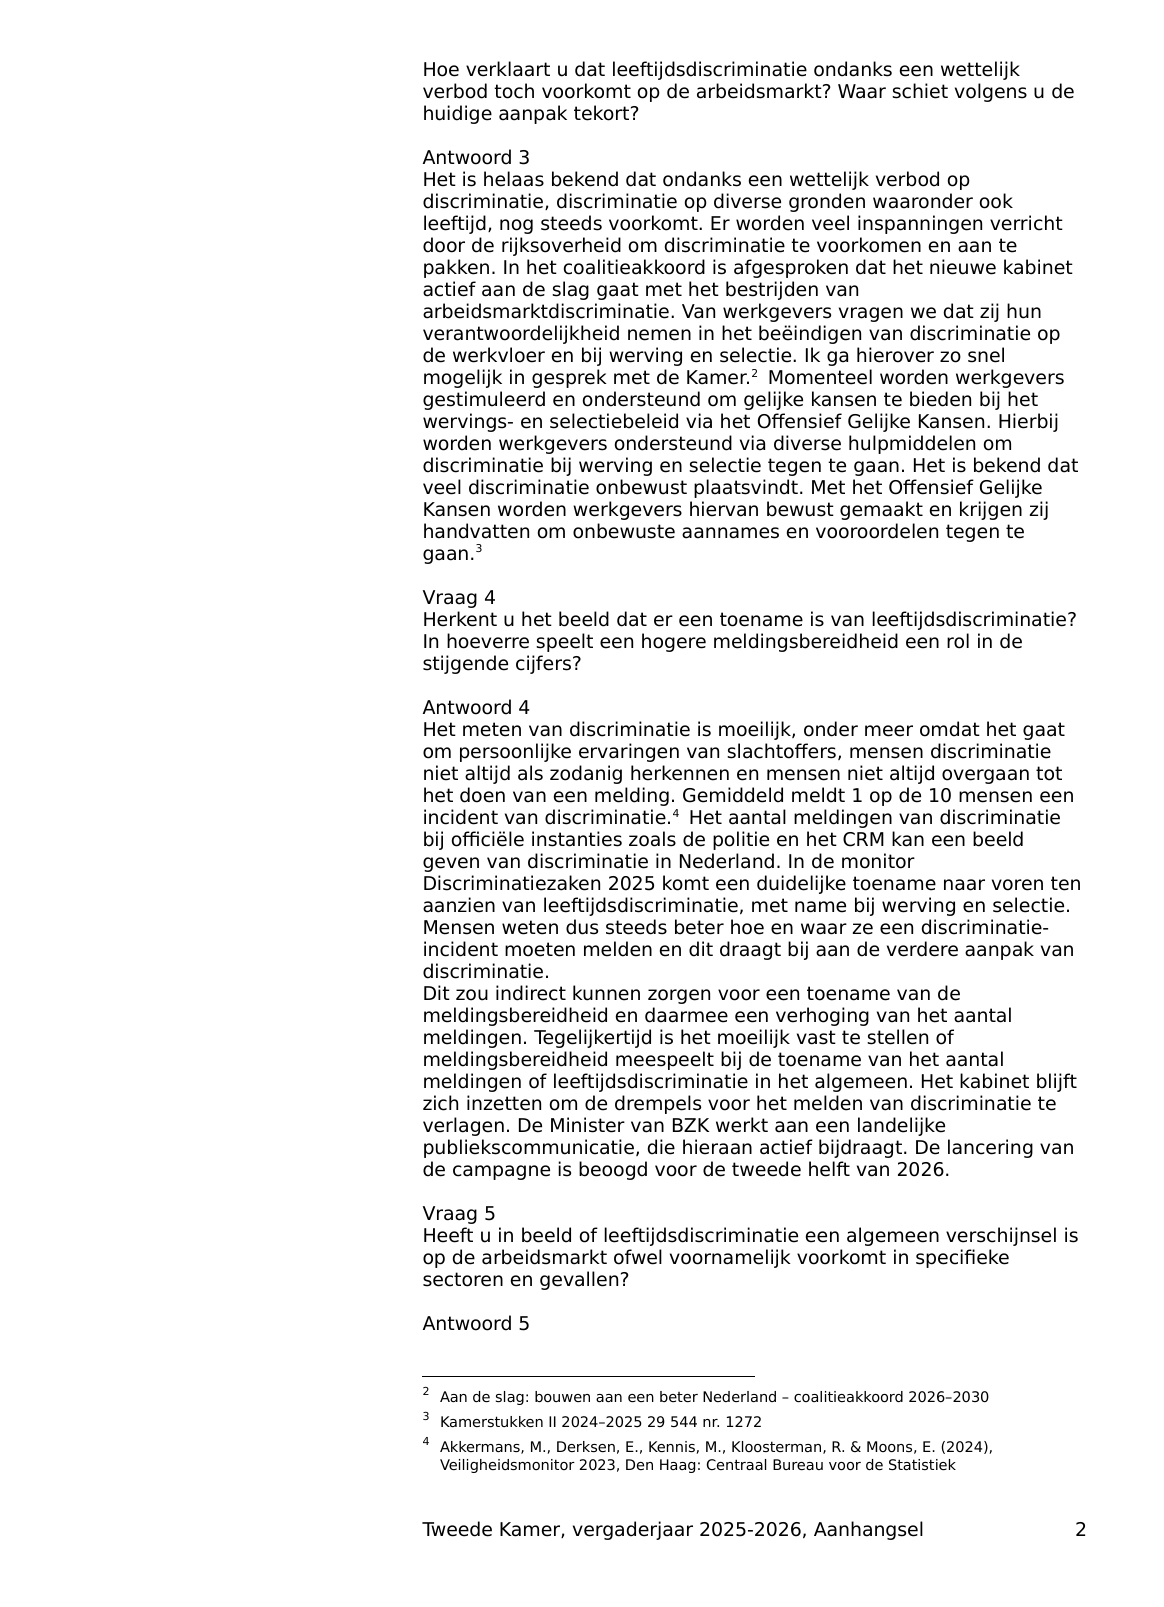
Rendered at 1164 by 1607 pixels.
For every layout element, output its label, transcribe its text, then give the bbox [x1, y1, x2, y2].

text Dit zou indirect kunnen zorgen voor een toename van de meldingsbereidheid en daarmee een verhoging van het aantal meldingen. Tegelijkertijd is het moeilijk vast te stellen of meldingsbereidheid meespeelt bij de toename van het aantal meldingen of leeftijdsdiscriminatie in het algemeen. Het kabinet blijft zich inzetten om de drempels voor het melden van discriminatie te verlagen. De Minister van BZK werkt aan een landelijke publiekscommunicatie, die hieraan actief bijdraagt. De lancering van de campagne is beoogd voor de tweede helft van 2026. [422, 983, 1087, 1181]
text Kamerstukken II 2024–2025 29 544 nr. 1272 [422, 1410, 1087, 1432]
text Het meten van discriminatie is moeilijk, onder meer omdat het gaat om persoonlijke ervaringen van slachtoffers, mensen discriminatie niet altijd als zodanig herkennen en mensen niet altijd overgaan tot het doen van een melding. Gemiddeld meldt 1 op de 10 mensen een incident van discriminatie. Het aantal meldingen van discriminatie bij officiële instanties zoals de politie en het CRM kan een beeld geven van discriminatie in Nederland. In de monitor Discriminatiezaken 2025 komt een duidelijke toename naar voren ten aanzien van leeftijdsdiscriminatie, met name bij werving en selectie. Mensen weten dus steeds beter hoe en waar ze een discriminatie-incident moeten melden en dit draagt bij aan de verdere aanpak van discriminatie. [422, 719, 1087, 983]
text Vraag 5 [422, 1203, 1087, 1225]
text Heeft u in beeld of leeftijdsdiscriminatie een algemeen verschijnsel is op de arbeidsmarkt ofwel voornamelijk voorkomt in specifieke sectoren en gevallen? [422, 1225, 1087, 1291]
text Aan de slag: bouwen aan een beter Nederland – coalitieakkoord 2026–2030 [422, 1385, 1087, 1407]
text Het is helaas bekend dat ondanks een wettelijk verbod op discriminatie, discriminatie op diverse gronden waaronder ook leeftijd, nog steeds voorkomt. Er worden veel inspanningen verricht door de rijksoverheid om discriminatie te voorkomen en aan te pakken. In het coalitieakkoord is afgesproken dat het nieuwe kabinet actief aan de slag gaat met het bestrijden van arbeidsmarktdiscriminatie. Van werkgevers vragen we dat zij hun verantwoordelijkheid nemen in het beëindigen van discriminatie op de werkvloer en bij werving en selectie. Ik ga hierover zo snel mogelijk in gesprek met de Kamer. Momenteel worden werkgevers gestimuleerd en ondersteund om gelijke kansen te bieden bij het wervings- en selectiebeleid via het Offensief Gelijke Kansen. Hierbij worden werkgevers ondersteund via diverse hulpmiddelen om discriminatie bij werving en selectie tegen te gaan. Het is bekend dat veel discriminatie onbewust plaatsvindt. Met het Offensief Gelijke Kansen worden werkgevers hiervan bewust gemaakt en krijgen zij handvatten om onbewuste aannames en vooroordelen tegen te gaan. [422, 169, 1087, 565]
text Akkermans, M., Derksen, E., Kennis, M., Kloosterman, R. & Moons, E. (2024), Veiligheidsmonitor 2023, Den Haag: Centraal Bureau voor de Statistiek [422, 1435, 1087, 1474]
text Hoe verklaart u dat leeftijdsdiscriminatie ondanks een wettelijk verbod toch voorkomt op de arbeidsmarkt? Waar schiet volgens u de huidige aanpak tekort? [422, 59, 1087, 125]
text Vraag 4 [422, 587, 1087, 609]
text Herkent u het beeld dat er een toename is van leeftijdsdiscriminatie? In hoeverre speelt een hogere meldingsbereidheid een rol in de stijgende cijfers? [422, 609, 1087, 675]
text Antwoord 3 [422, 147, 1087, 169]
text Antwoord 5 [422, 1313, 1087, 1335]
text Antwoord 4 [422, 697, 1087, 719]
